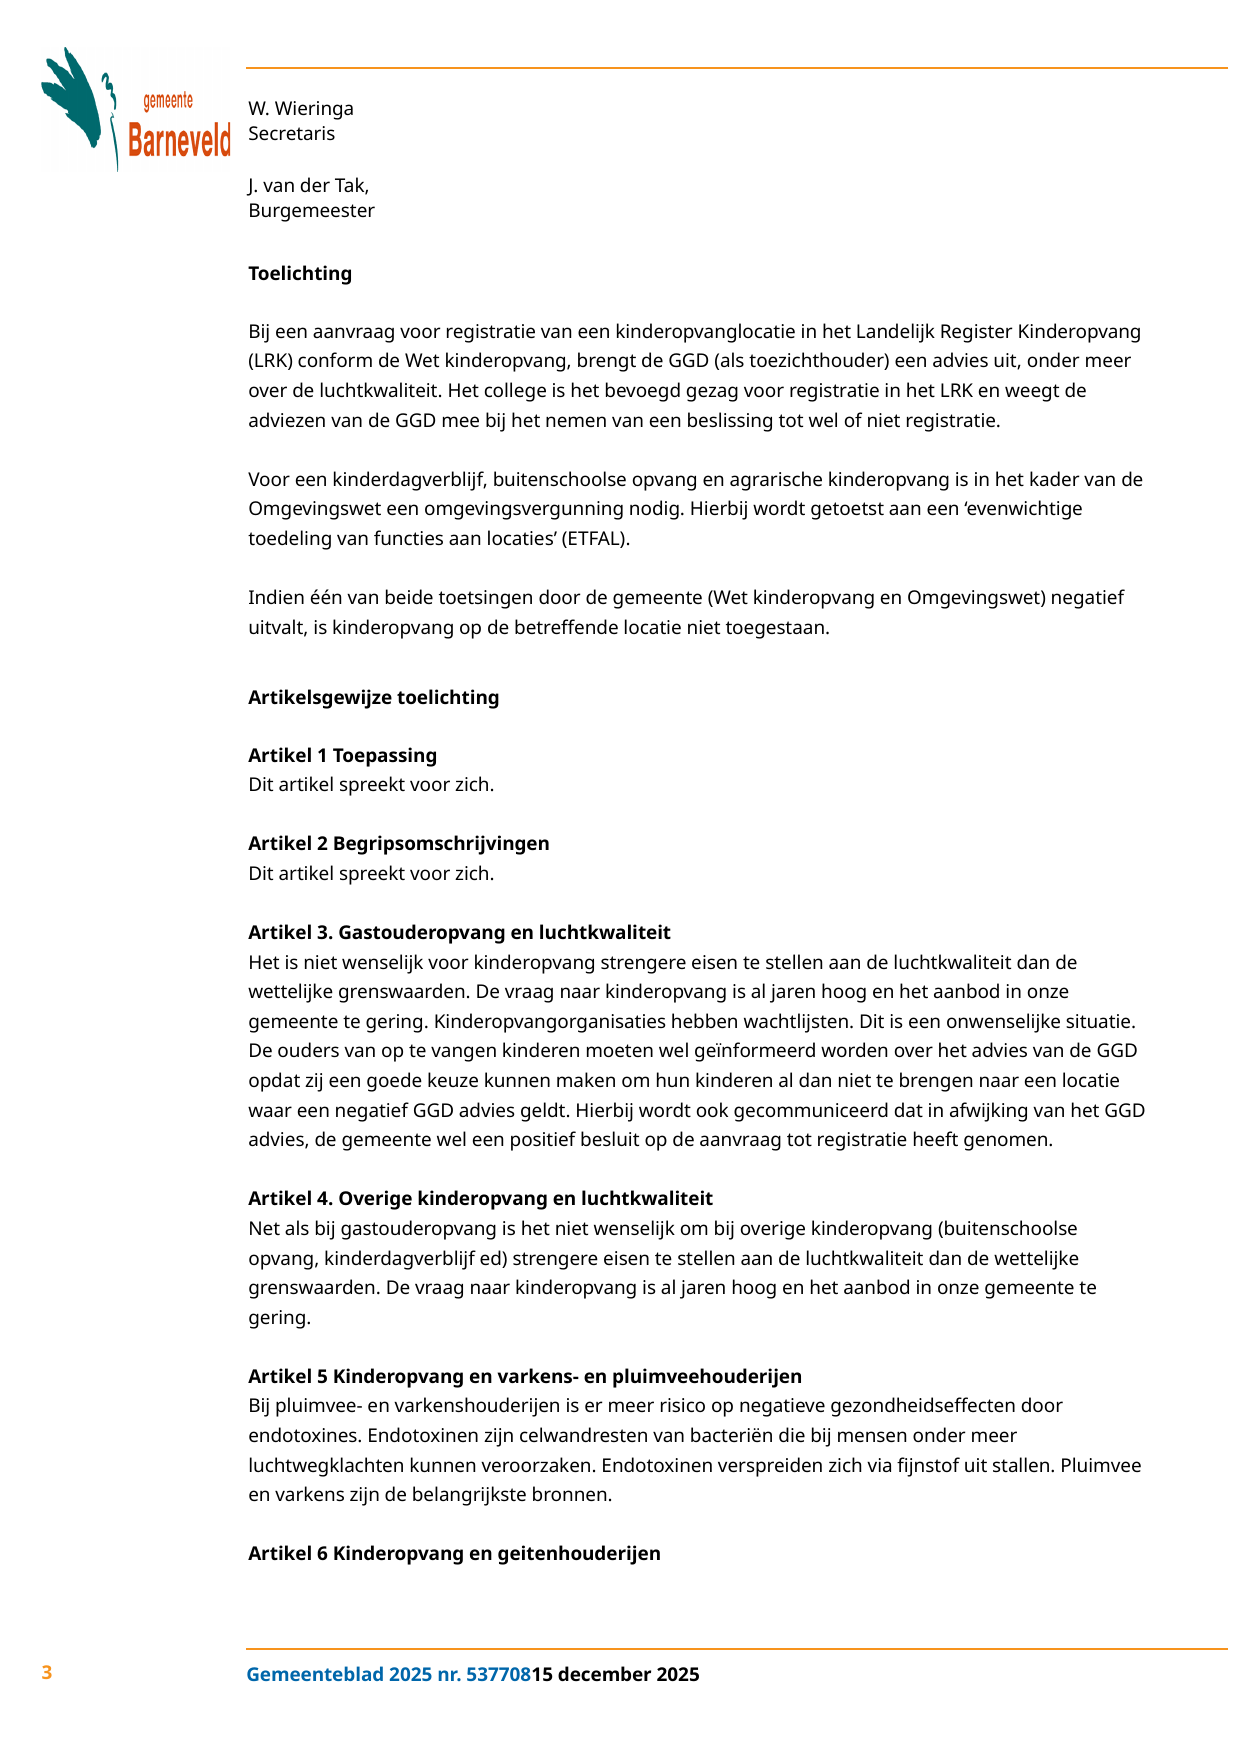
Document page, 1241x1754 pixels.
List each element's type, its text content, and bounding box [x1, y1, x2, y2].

picture [41, 47, 231, 172]
text Artikel 4. Overige kinderopvang en luchtkwaliteit [248, 1186, 1152, 1211]
text Artikel 2 Begripsomschrijvingen [248, 831, 1152, 856]
text Dit artikel spreekt voor zich. [248, 771, 1152, 797]
text Indien één van beide toetsingen door de gemeente (Wet kinderopvang en Omgevingswet) negatief uitvalt, is kinderopvang op de betreffende locatie niet toegestaan. [248, 584, 1152, 639]
text Artikel 5 Kinderopvang en varkens- en pluimveehouderijen [248, 1363, 1152, 1389]
text Bij een aanvraag voor registratie van een kinderopvanglocatie in het Landelijk Register Kinderopvang (LRK) conform de Wet kinderopvang, brengt de GGD (als toezichthouder) een advies uit, onder meer over de luchtkwaliteit. Het college is het bevoegd gezag voor registratie in het LRK en weegt de adviezen van de GGD mee bij het nemen van een beslissing tot wel of niet registratie. [248, 318, 1152, 432]
text Bij pluimvee- en varkenshouderijen is er meer risico op negatieve gezondheidseffecten door endotoxines. Endotoxinen zijn celwandresten van bacteriën die bij mensen onder meer luchtwegklachten kunnen veroorzaken. Endotoxinen verspreiden zich via fijnstof uit stallen. Pluimvee en varkens zijn de belangrijkste bronnen. [248, 1393, 1152, 1507]
text Toelichting [248, 249, 1152, 289]
text J. van der Tak, [248, 172, 1152, 198]
text Burgemeester [248, 198, 1152, 223]
text Het is niet wenselijk voor kinderopvang strengere eisen te stellen aan de luchtkwaliteit dan de wettelijke grenswaarden. De vraag naar kinderopvang is al jaren hoog en het aanbod in onze gemeente te gering. Kinderopvangorganisaties hebben wachtlijsten. Dit is een onwenselijke situatie. De ouders van op te vangen kinderen moeten wel geïnformeerd worden over het advies van de GGD opdat zij een goede keuze kunnen maken om hun kinderen al dan niet te brengen naar een locatie waar een negatief GGD advies geldt. Hierbij wordt ook gecommuniceerd dat in afwijking van het GGD advies, de gemeente wel een positief besluit op de aanvraag tot registratie heeft genomen. [248, 949, 1152, 1152]
text Artikelsgewijze toelichting [248, 673, 1152, 713]
text Artikel 3. Gastouderopvang en luchtkwaliteit [248, 919, 1152, 945]
text Artikel 1 Toepassing [248, 742, 1152, 768]
text W. Wieringa [248, 95, 1152, 121]
text Net als bij gastouderopvang is het niet wenselijk om bij overige kinderopvang (buitenschoolse opvang, kinderdagverblijf ed) strengere eisen te stellen aan de luchtkwaliteit dan de wettelijke grenswaarden. De vraag naar kinderopvang is al jaren hoog en het aanbod in onze gemeente te gering. [248, 1215, 1152, 1330]
text Voor een kinderdagverblijf, buitenschoolse opvang en agrarische kinderopvang is in het kader van de Omgevingswet een omgevingsvergunning nodig. Hierbij wordt getoetst aan een ‘evenwichtige toedeling van functies aan locaties’ (ETFAL). [248, 466, 1152, 551]
text Secretaris [248, 121, 1152, 146]
text Dit artikel spreekt voor zich. [248, 860, 1152, 886]
text Artikel 6 Kinderopvang en geitenhouderijen [248, 1541, 1152, 1566]
